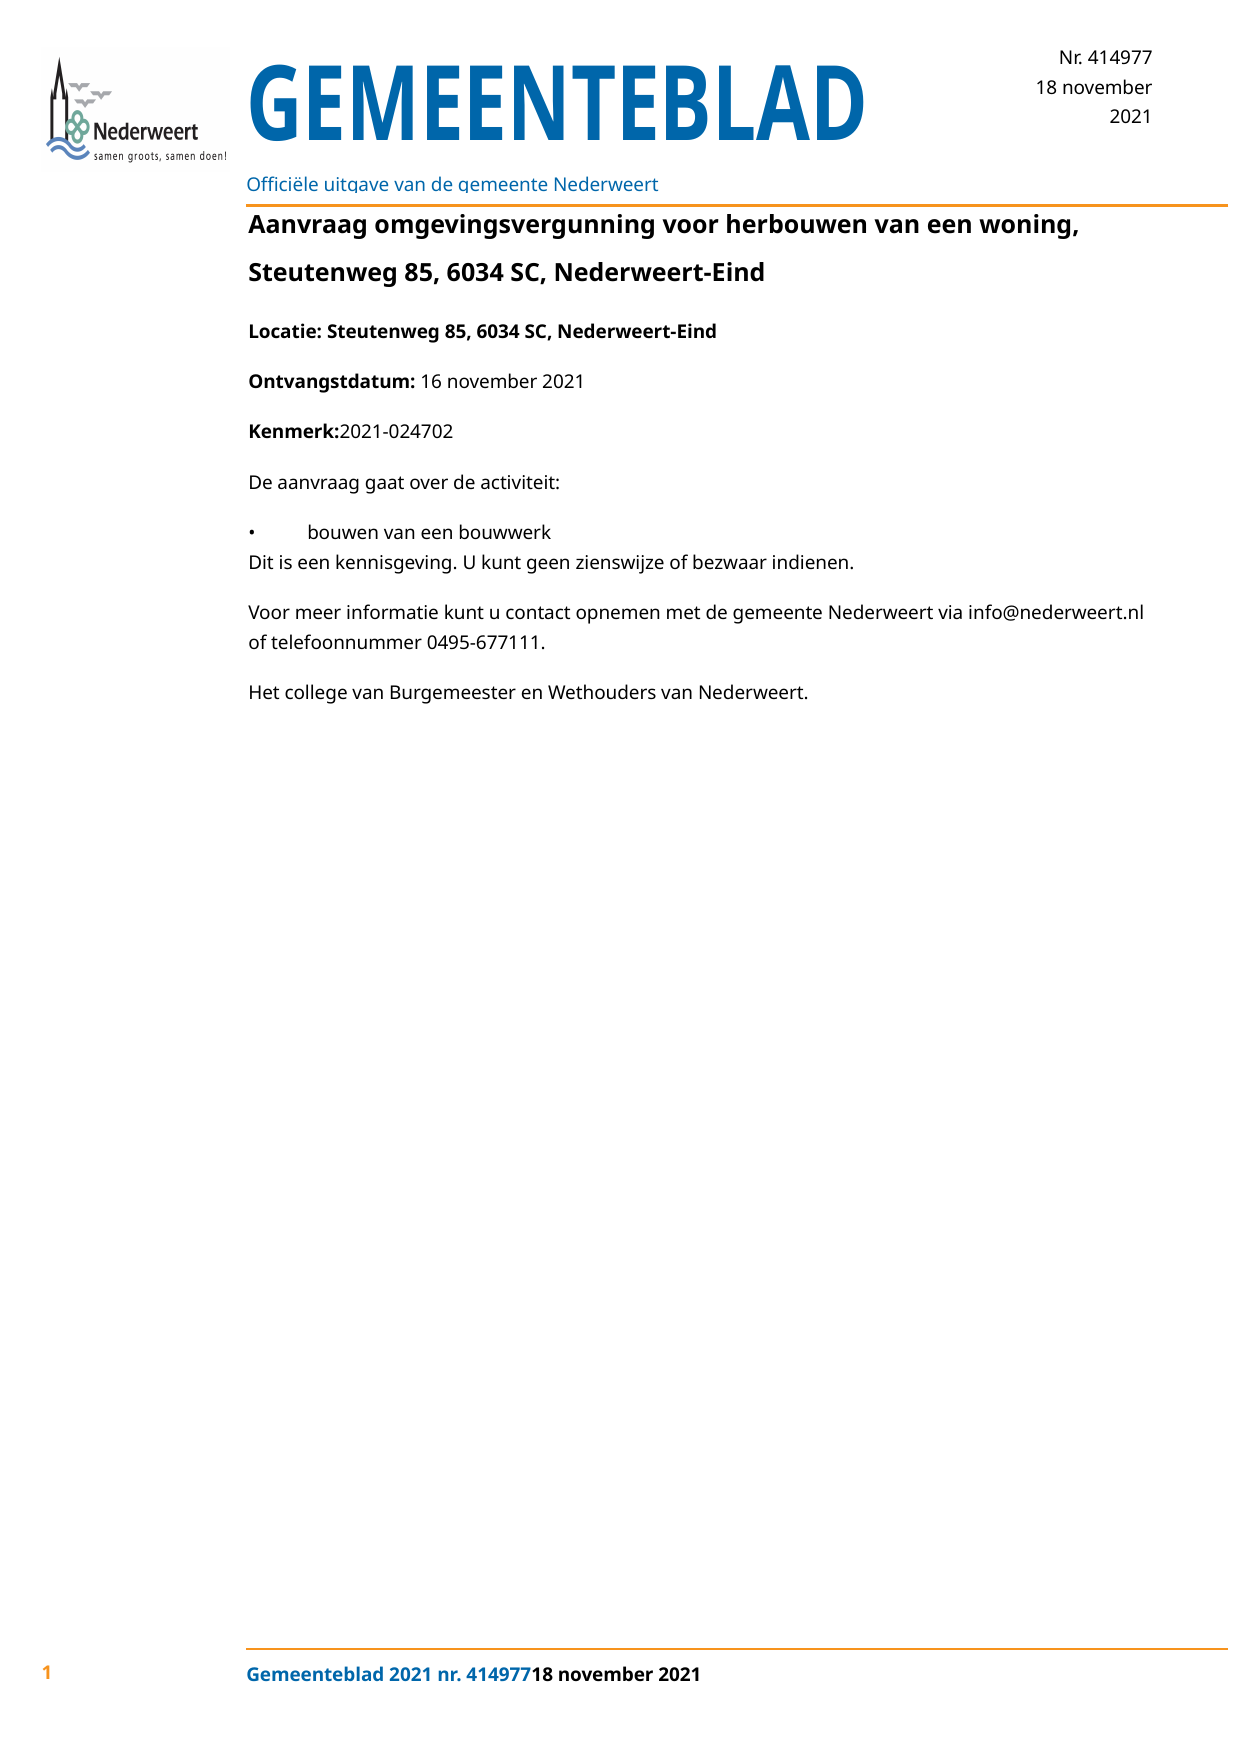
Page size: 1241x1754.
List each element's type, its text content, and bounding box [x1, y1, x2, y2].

text Het college van Burgemeester en Wethouders van Nederweert. [248, 679, 1152, 705]
text Locatie: Steutenweg 85, 6034 SC, Nederweert-Eind [248, 318, 1152, 344]
text Voor meer informatie kunt u contact opnemen met de gemeente Nederweert via info@nederweert.nl of telefoonnummer 0495-677111. [248, 599, 1152, 655]
text De aanvraag gaat over de activiteit: [248, 469, 1152, 495]
text Kenmerk:2021-024702 [248, 419, 1152, 444]
text Aanvraag omgevingsvergunning voor herbouwen van een woning, Steutenweg 85, 6034 SC, Nederweert-Eind [248, 207, 1152, 288]
list bouwen van een bouwwerk [248, 519, 1152, 545]
text Dit is een kennisgeving. U kunt geen zienswijze of bezwaar indienen. [248, 549, 1152, 575]
text Ontvangstdatum: 16 november 2021 [248, 368, 1152, 394]
picture [41, 47, 231, 172]
